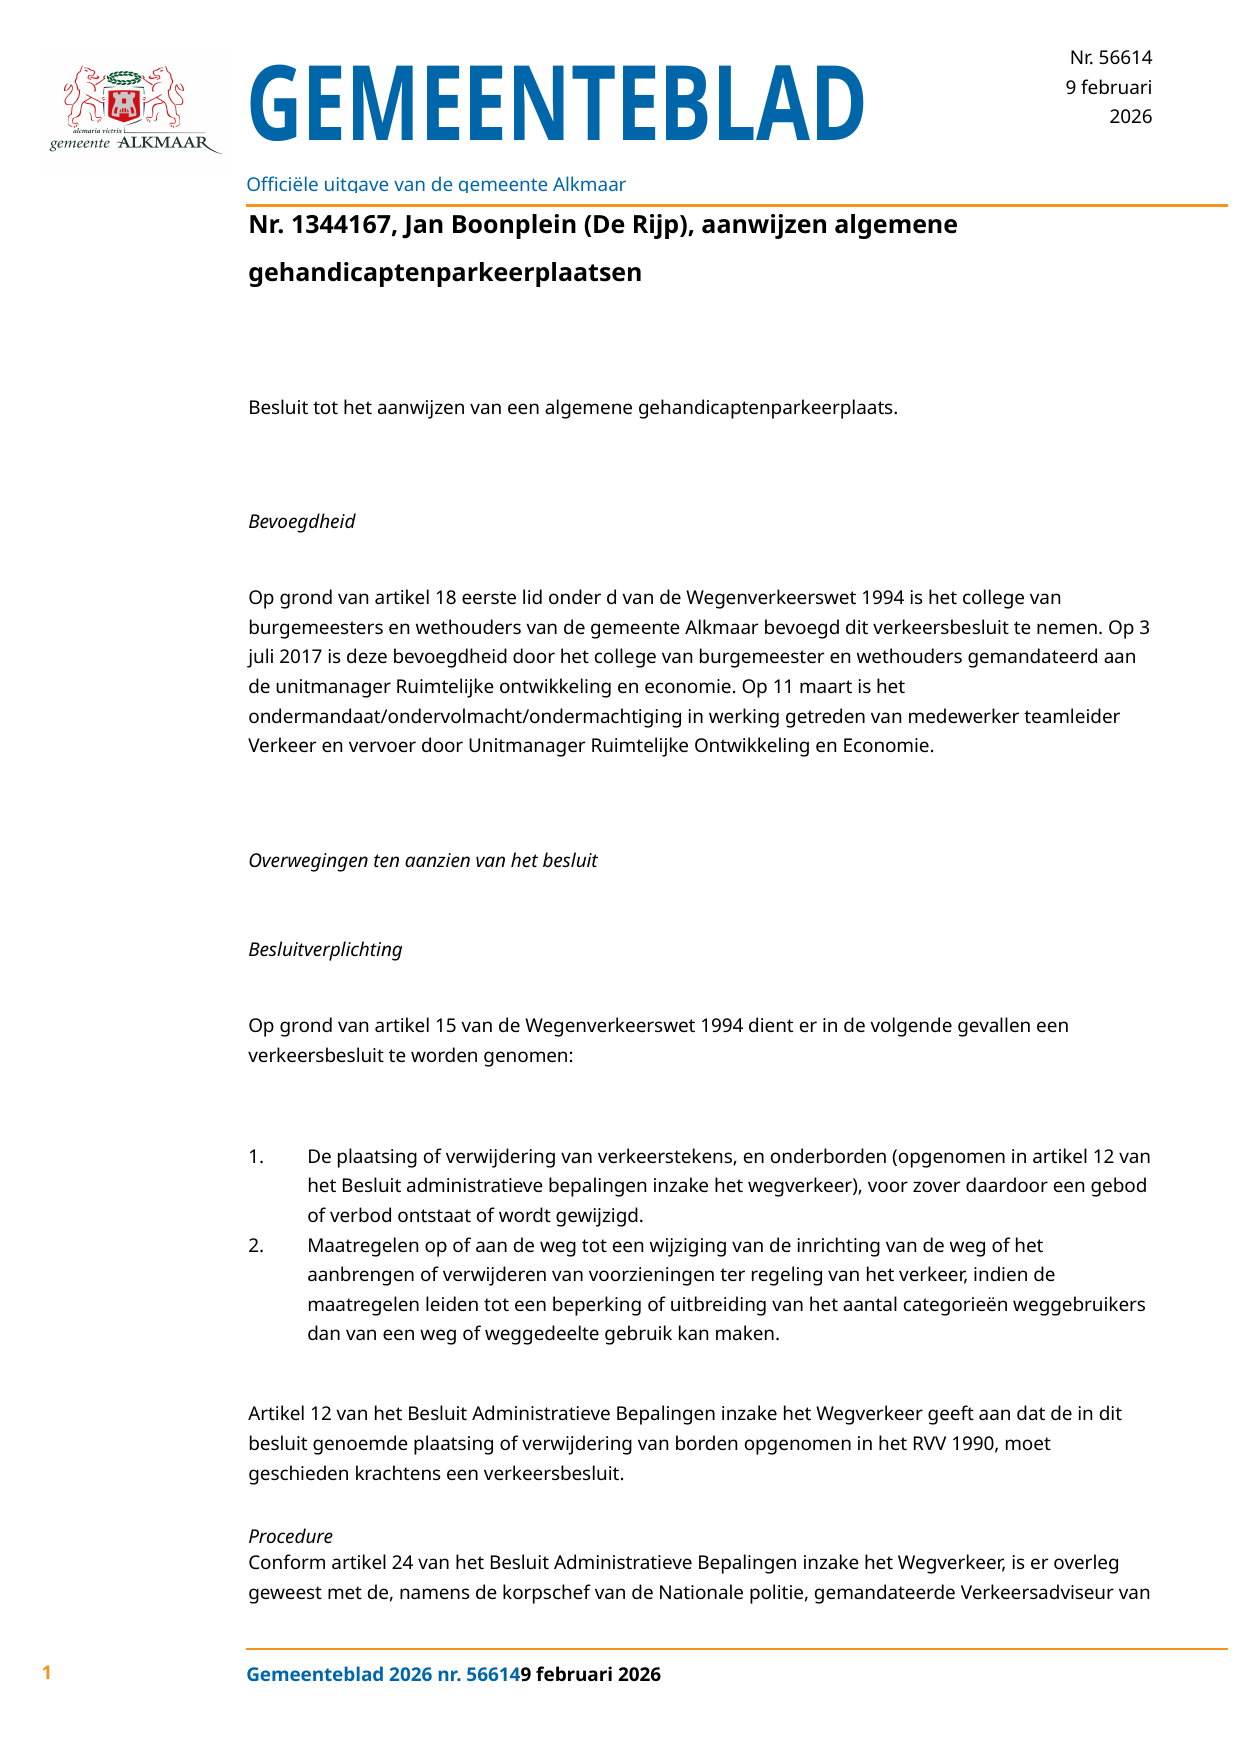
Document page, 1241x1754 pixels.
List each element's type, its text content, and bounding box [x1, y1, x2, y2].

picture [41, 47, 231, 172]
list Maatregelen op of aan de weg tot een wijziging van de inrichting van de weg of het aanbrengen of verwijderen van voorzieningen ter regeling van het verkeer, indien de maatregelen leiden tot een beperking of uitbreiding van het aantal categorieën weggebruikers dan van een weg of weggedeelte gebruik kan maken. [248, 1232, 1152, 1346]
text Besluitverplichting [248, 937, 1152, 962]
text Nr. 1344167, Jan Boonplein (De Rijp), aanwijzen algemene gehandicaptenparkeerplaatsen [248, 207, 1152, 288]
text Bevoegdheid [248, 508, 1152, 534]
text Procedure [248, 1524, 1152, 1549]
text Artikel 12 van het Besluit Administratieve Bepalingen inzake het Wegverkeer geeft aan dat de in dit besluit genoemde plaatsing of verwijdering van borden opgenomen in het RVV 1990, moet geschieden krachtens een verkeersbesluit. [248, 1401, 1152, 1486]
text Op grond van artikel 18 eerste lid onder d van de Wegenverkeerswet 1994 is het college van burgemeesters en wethouders van de gemeente Alkmaar bevoegd dit verkeersbesluit te nemen. Op 3 juli 2017 is deze bevoegdheid door het college van burgemeester en wethouders gemandateerd aan de unitmanager Ruimtelijke ontwikkeling en economie. Op 11 maart is het ondermandaat/ondervolmacht/ondermachtiging in werking getreden van medewerker teamleider Verkeer en vervoer door Unitmanager Ruimtelijke Ontwikkeling en Economie. [248, 584, 1152, 758]
text Op grond van artikel 15 van de Wegenverkeerswet 1994 dient er in de volgende gevallen een verkeersbesluit te worden genomen: [248, 1013, 1152, 1068]
text Conform artikel 24 van het Besluit Administratieve Bepalingen inzake het Wegverkeer, is er overleg geweest met de, namens de korpschef van de Nationale politie, gemandateerde Verkeersadviseur van [248, 1549, 1152, 1605]
text Overwegingen ten aanzien van het besluit [248, 847, 1152, 873]
text Besluit tot het aanwijzen van een algemene gehandicaptenparkeerplaats. [248, 394, 1152, 420]
list De plaatsing of verwijdering van verkeerstekens, en onderborden (opgenomen in artikel 12 van het Besluit administratieve bepalingen inzake het wegverkeer), voor zover daardoor een gebod of verbod ontstaat of wordt gewijzigd. [248, 1143, 1152, 1228]
